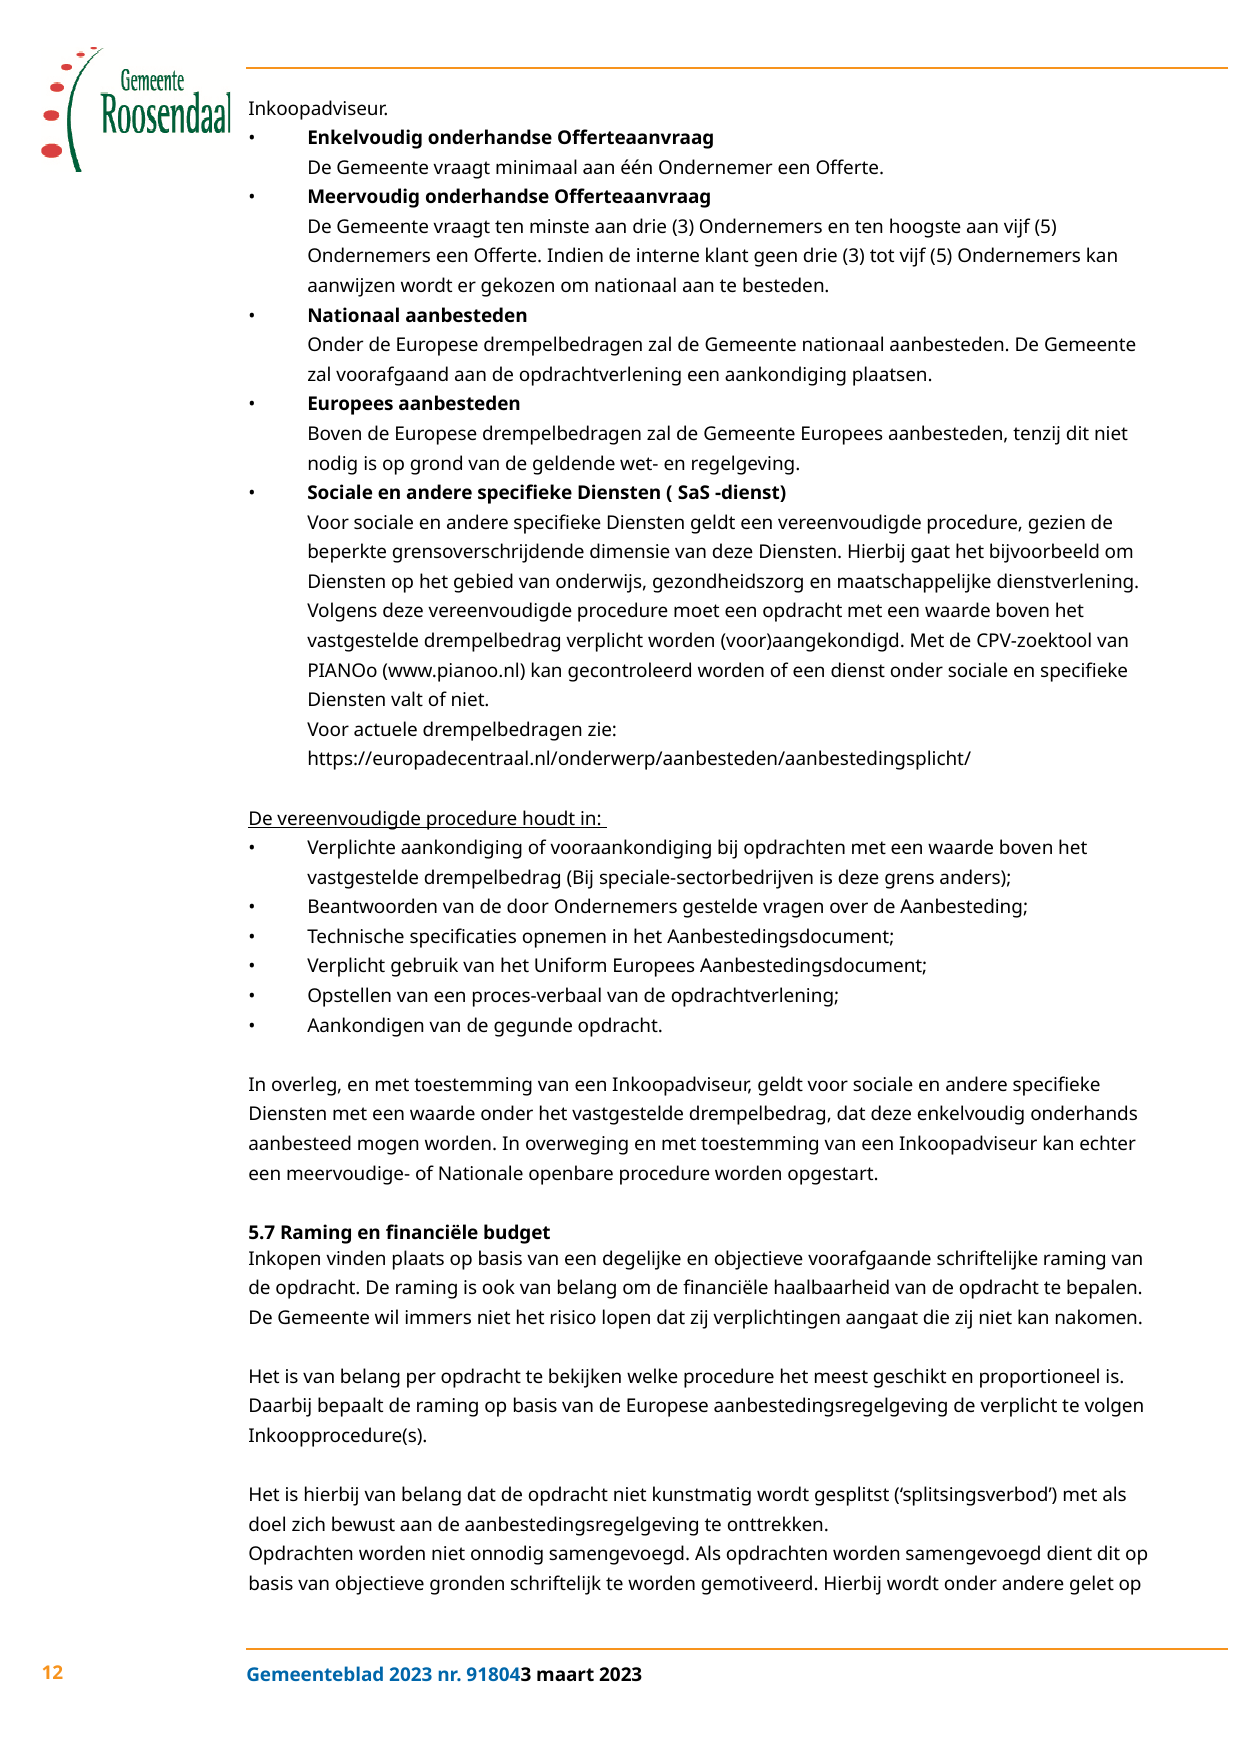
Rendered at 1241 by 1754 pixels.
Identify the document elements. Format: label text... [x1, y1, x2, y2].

text 5.7 Raming en financiële budget [248, 1219, 1152, 1245]
list Boven de Europese drempelbedragen zal de Gemeente Europees aanbesteden, tenzij dit niet nodig is op grond van de geldende wet- en regelgeving. [248, 420, 1152, 476]
text Opdrachten worden niet onnodig samengevoegd. Als opdrachten worden samengevoegd dient dit op basis van objectieve gronden schriftelijk te worden gemotiveerd. Hierbij wordt onder andere gelet op [248, 1541, 1152, 1596]
list Aankondigen van de gegunde opdracht. [248, 1012, 1152, 1038]
list Nationaal aanbesteden [248, 302, 1152, 328]
list Technische specificaties opnemen in het Aanbestedingsdocument; [248, 923, 1152, 949]
text In overleg, en met toestemming van een Inkoopadviseur, geldt voor sociale en andere specifieke Diensten met een waarde onder het vastgestelde drempelbedrag, dat deze enkelvoudig onderhands aanbesteed mogen worden. In overweging en met toestemming van een Inkoopadviseur kan echter een meervoudige- of Nationale openbare procedure worden opgestart. [248, 1071, 1152, 1186]
list De Gemeente vraagt minimaal aan één Ondernemer een Offerte. [248, 154, 1152, 180]
picture [41, 47, 231, 172]
text Inkoopadviseur. [248, 95, 1152, 121]
list Europees aanbesteden [248, 391, 1152, 416]
list Voor sociale en andere specifieke Diensten geldt een vereenvoudigde procedure, gezien de beperkte grensoverschrijdende dimensie van deze Diensten. Hierbij gaat het bijvoorbeeld om Diensten op het gebied van onderwijs, gezondheidszorg en maatschappelijke dienstverlening. Volgens deze vereenvoudigde procedure moet een opdracht met een waarde boven het vastgestelde drempelbedrag verplicht worden (voor)aangekondigd. Met de CPV-zoektool van PIANOo (www.pianoo.nl) kan gecontroleerd worden of een dienst onder sociale en specifieke Diensten valt of niet. [248, 509, 1152, 712]
list Beantwoorden van de door Ondernemers gestelde vragen over de Aanbesteding; [248, 893, 1152, 919]
list Voor actuele drempelbedragen zie: https://europadecentraal.nl/onderwerp/aanbesteden/aanbestedingsplicht/ [248, 716, 1152, 771]
text Het is hierbij van belang dat de opdracht niet kunstmatig wordt gesplitst (‘splitsingsverbod’) met als doel zich bewust aan de aanbestedingsregelgeving te onttrekken. [248, 1481, 1152, 1537]
list Verplicht gebruik van het Uniform Europees Aanbestedingsdocument; [248, 953, 1152, 978]
list Sociale en andere specifieke Diensten ( SaS -dienst) [248, 479, 1152, 505]
list De Gemeente vraagt ten minste aan drie (3) Ondernemers en ten hoogste aan vijf (5) Ondernemers een Offerte. Indien de interne klant geen drie (3) tot vijf (5) Ondernemers kan aanwijzen wordt er gekozen om nationaal aan te besteden. [248, 213, 1152, 298]
list Opstellen van een proces-verbaal van de opdrachtverlening; [248, 982, 1152, 1008]
list Onder de Europese drempelbedragen zal de Gemeente nationaal aanbesteden. De Gemeente zal voorafgaand aan de opdrachtverlening een aankondiging plaatsen. [248, 331, 1152, 387]
text De vereenvoudigde procedure houdt in: [248, 805, 1152, 831]
list Verplichte aankondiging of vooraankondiging bij opdrachten met een waarde boven het vastgestelde drempelbedrag (Bij speciale-sectorbedrijven is deze grens anders); [248, 834, 1152, 890]
text Het is van belang per opdracht te bekijken welke procedure het meest geschikt en proportioneel is. Daarbij bepaalt de raming op basis van de Europese aanbestedingsregelgeving de verplicht te volgen Inkoopprocedure(s). [248, 1363, 1152, 1448]
text Inkopen vinden plaats op basis van een degelijke en objectieve voorafgaande schriftelijke raming van de opdracht. De raming is ook van belang om de financiële haalbaarheid van de opdracht te bepalen. De Gemeente wil immers niet het risico lopen dat zij verplichtingen aangaat die zij niet kan nakomen. [248, 1245, 1152, 1329]
list Enkelvoudig onderhandse Offerteaanvraag [248, 124, 1152, 150]
list Meervoudig onderhandse Offerteaanvraag [248, 183, 1152, 209]
